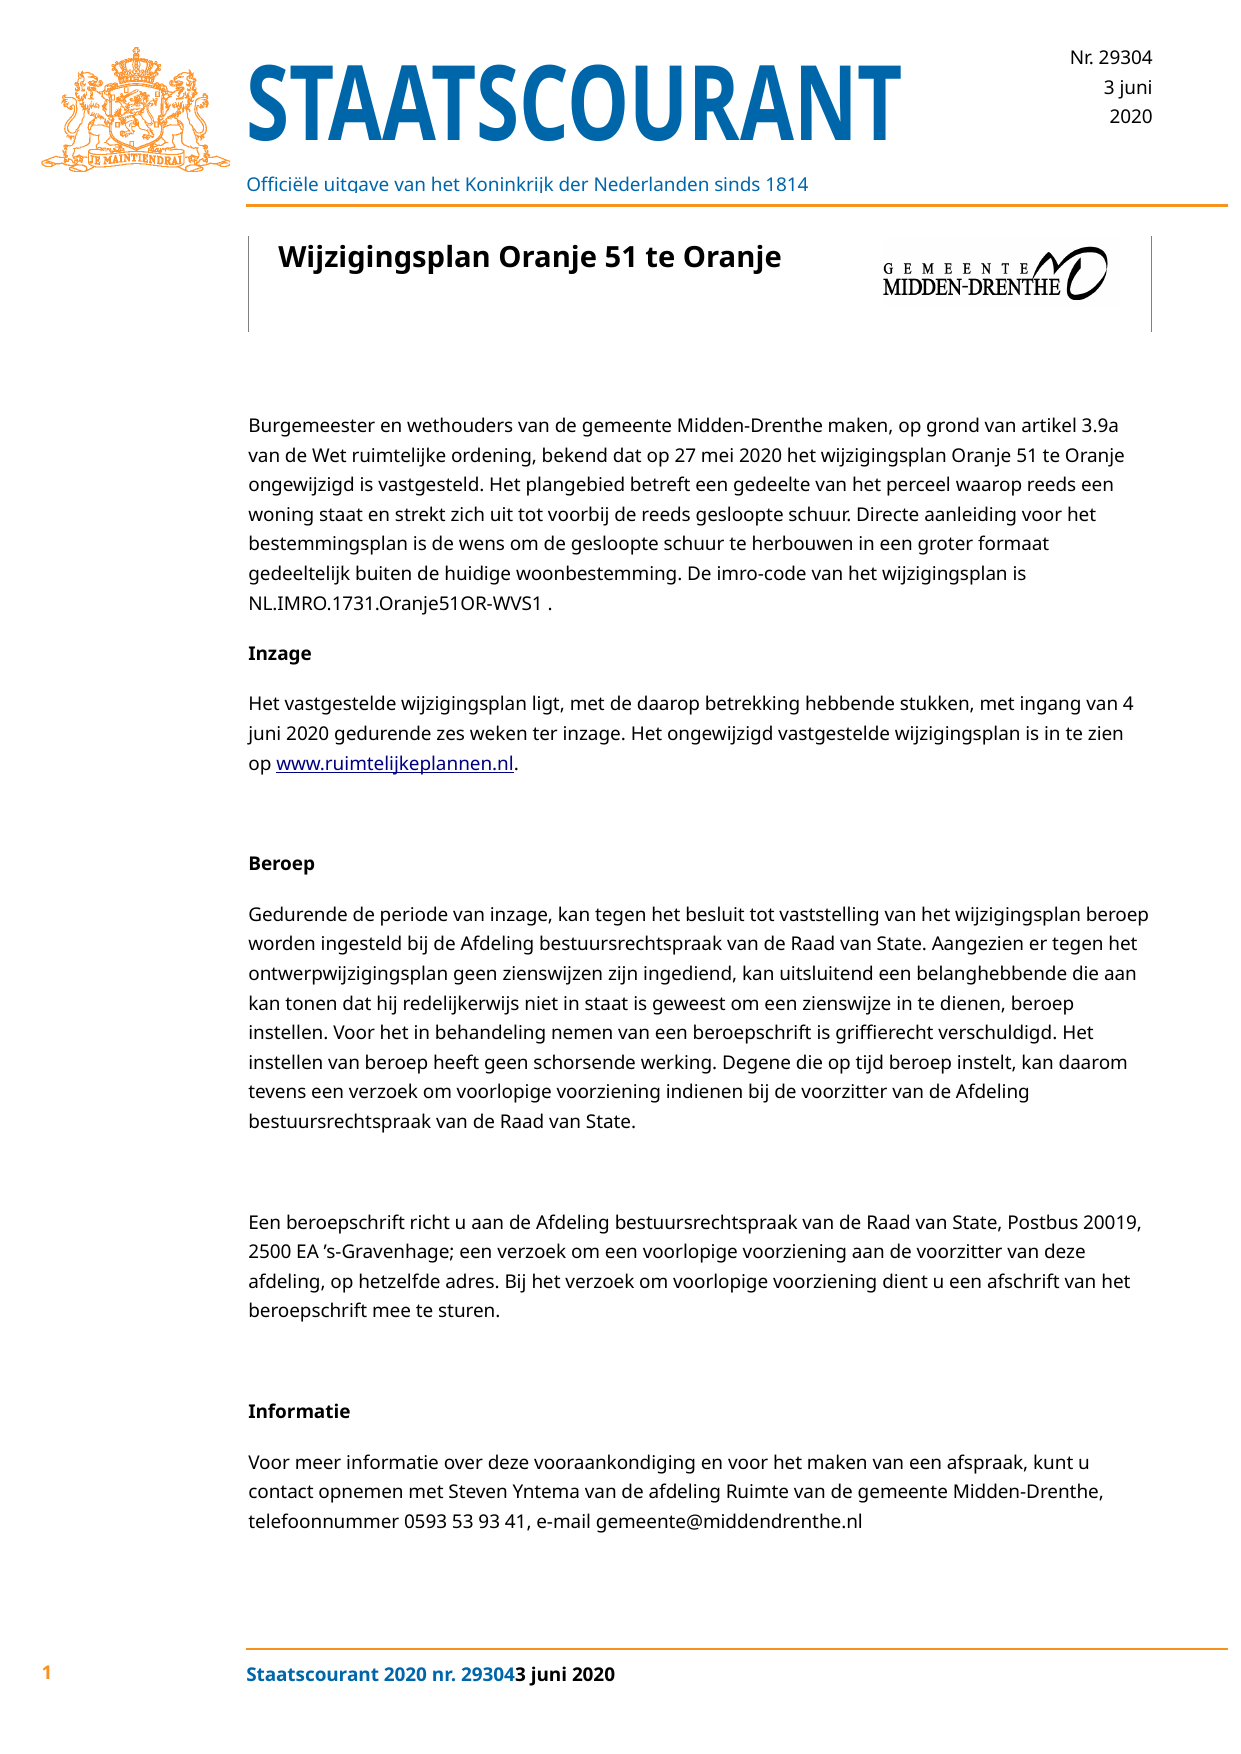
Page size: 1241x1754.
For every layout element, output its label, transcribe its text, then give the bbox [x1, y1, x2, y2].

text Beroep [248, 851, 1152, 876]
table_header [850, 236, 1151, 332]
text Burgemeester en wethouders van de gemeente Midden-Drenthe maken, op grond van artikel 3.9a van de Wet ruimtelijke ordening, bekend dat op 27 mei 2020 het wijzigingsplan Oranje 51 te Oranje ongewijzigd is vastgesteld. Het plangebied betreft een gedeelte van het perceel waarop reeds een woning staat en strekt zich uit tot voorbij de reeds gesloopte schuur. Directe aanleiding voor het bestemmingsplan is de wens om de gesloopte schuur te herbouwen in een groter formaat gedeeltelijk buiten de huidige woonbestemming. De imro-code van het wijzigingsplan is NL.IMRO.1731.Oranje51OR-WVS1 . [248, 412, 1152, 615]
text Inzage [248, 640, 1152, 666]
table_header Wijzigingsplan Oranje 51 te Oranje [249, 236, 850, 332]
picture [41, 47, 231, 172]
text Gedurende de periode van inzage, kan tegen het besluit tot vaststelling van het wijzigingsplan beroep worden ingesteld bij de Afdeling bestuursrechtspraak van de Raad van State. Aangezien er tegen het ontwerpwijzigingsplan geen zienswijzen zijn ingediend, kan uitsluitend een belanghebbende die aan kan tonen dat hij redelijkerwijs niet in staat is geweest om een zienswijze in te dienen, beroep instellen. Voor het in behandeling nemen van een beroepschrift is griffierecht verschuldigd. Het instellen van beroep heeft geen schorsende werking. Degene die op tijd beroep instelt, kan daarom tevens een verzoek om voorlopige voorziening indienen bij de voorzitter van de Afdeling bestuursrechtspraak van de Raad van State. [248, 901, 1152, 1134]
text Informatie [248, 1398, 1152, 1424]
picture [882, 236, 1119, 307]
text Het vastgestelde wijzigingsplan ligt, met de daarop betrekking hebbende stukken, met ingang van 4 juni 2020 gedurende zes weken ter inzage. Het ongewijzigd vastgestelde wijzigingsplan is in te zien op www.ruimtelijkeplannen.nl. [248, 691, 1152, 775]
text Voor meer informatie over deze vooraankondiging en voor het maken van een afspraak, kunt u contact opnemen met Steven Yntema van de afdeling Ruimte van de gemeente Midden-Drenthe, telefoonnummer 0593 53 93 41, e-mail gemeente@middendrenthe.nl [248, 1449, 1152, 1534]
text Een beroepschrift richt u aan de Afdeling bestuursrechtspraak van de Raad van State, Postbus 20019, 2500 EA ’s-Gravenhage; een verzoek om een voorlopige voorziening aan de voorzitter van deze afdeling, op hetzelfde adres. Bij het verzoek om voorlopige voorziening dient u een afschrift van het beroepschrift mee te sturen. [248, 1209, 1152, 1323]
